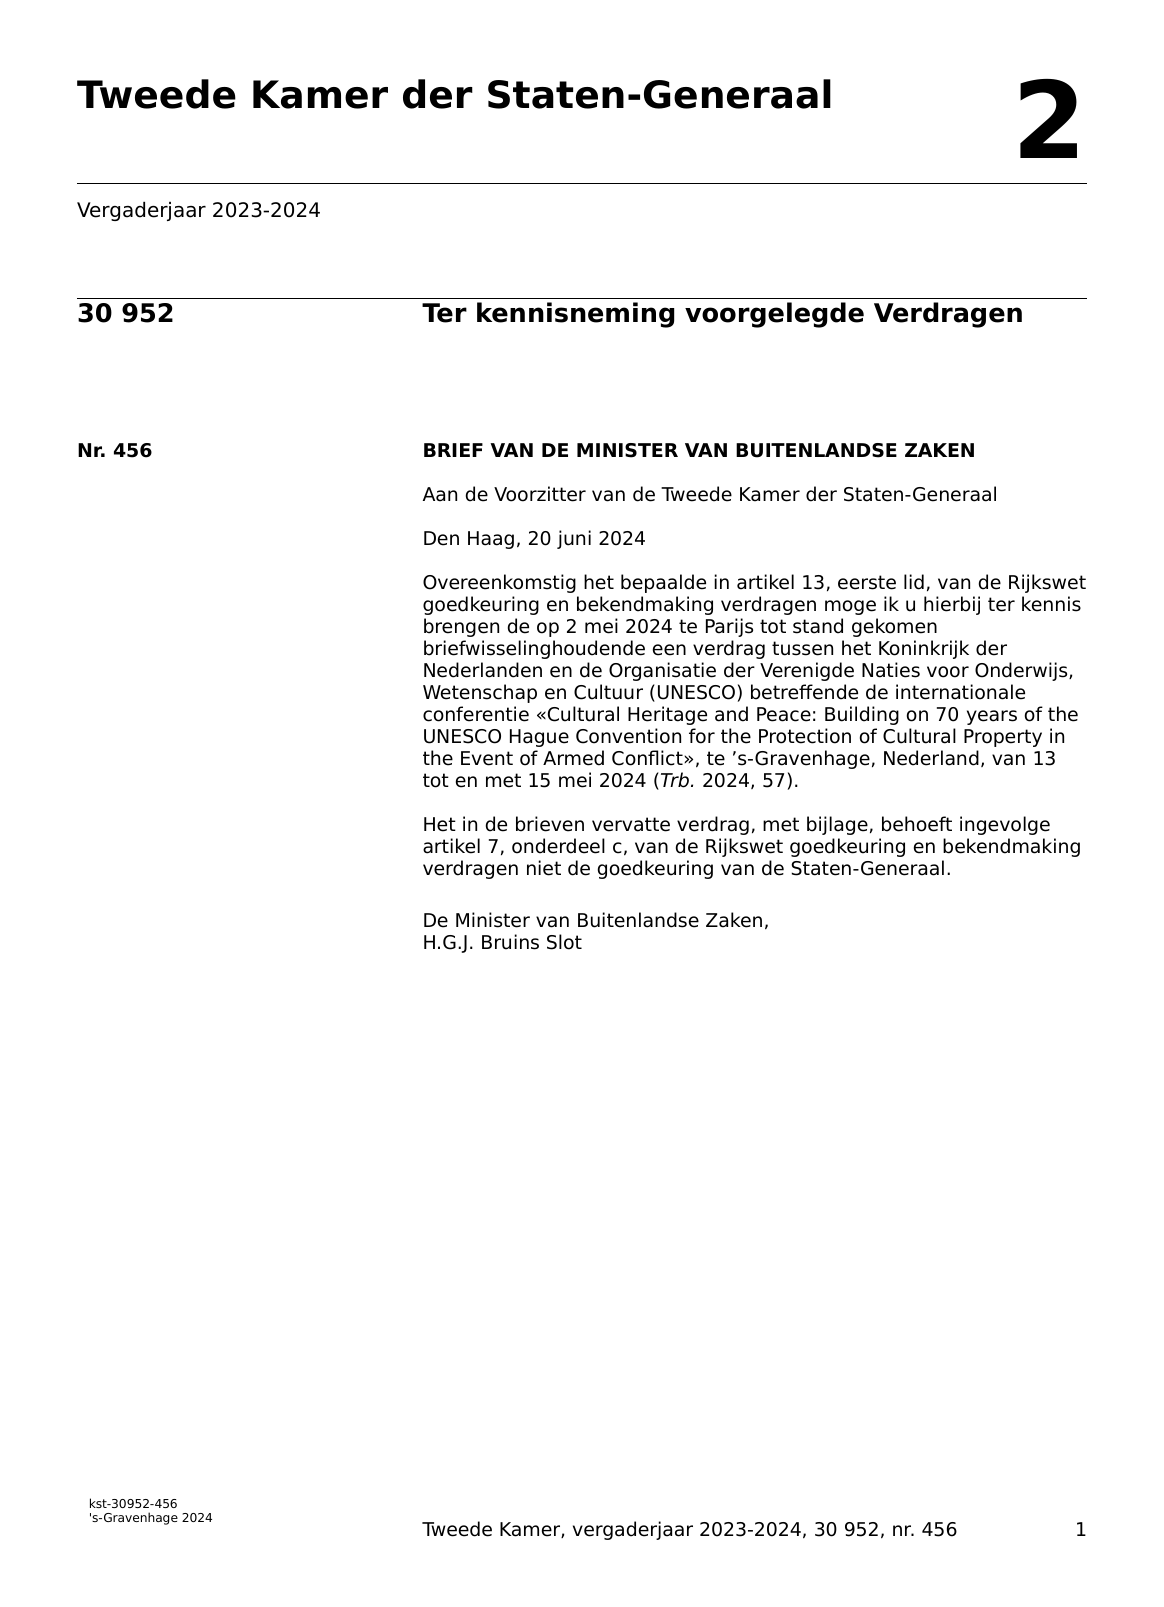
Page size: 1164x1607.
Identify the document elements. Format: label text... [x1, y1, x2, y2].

subtitle Nr. 456 BRIEF VAN DE MINISTER VAN BUITENLANDSE ZAKEN [77, 440, 1087, 462]
text De Minister van Buitenlandse Zaken, H.G.J. Bruins Slot [422, 910, 1087, 954]
table_cell Vergaderjaar 2023-2024 [77, 184, 1087, 298]
text Overeenkomstig het bepaalde in artikel 13, eerste lid, van de Rijkswet goedkeuring en bekendmaking verdragen moge ik u hierbij ter kennis brengen de op 2 mei 2024 te Parijs tot stand gekomen briefwisselinghoudende een verdrag tussen het Koninkrijk der Nederlanden en de Organisatie der Verenigde Naties voor Onderwijs, Wetenschap en Cultuur (UNESCO) betreffende de internationale conferentie «Cultural Heritage and Peace: Building on 70 years of the UNESCO Hague Convention for the Protection of Cultural Property in the Event of Armed Conflict», te ’s-Gravenhage, Nederland, van 13 tot en met 15 mei 2024 (Trb. 2024, 57). [422, 572, 1087, 792]
subtitle 30 952 Ter kennisneming voorgelegde Verdragen [77, 299, 1087, 329]
table_header 2 [886, 59, 1087, 183]
text kst-30952-456 [88, 1497, 323, 1511]
text 's-Gravenhage 2024 [88, 1511, 323, 1525]
table_header Tweede Kamer der Staten-Generaal [77, 59, 886, 183]
text Het in de brieven vervatte verdrag, met bijlage, behoeft ingevolge artikel 7, onderdeel c, van de Rijkswet goedkeuring en bekendmaking verdragen niet de goedkeuring van de Staten-Generaal. [422, 814, 1087, 880]
text Den Haag, 20 juni 2024 [422, 528, 1087, 550]
text Aan de Voorzitter van de Tweede Kamer der Staten-Generaal [422, 484, 1087, 506]
